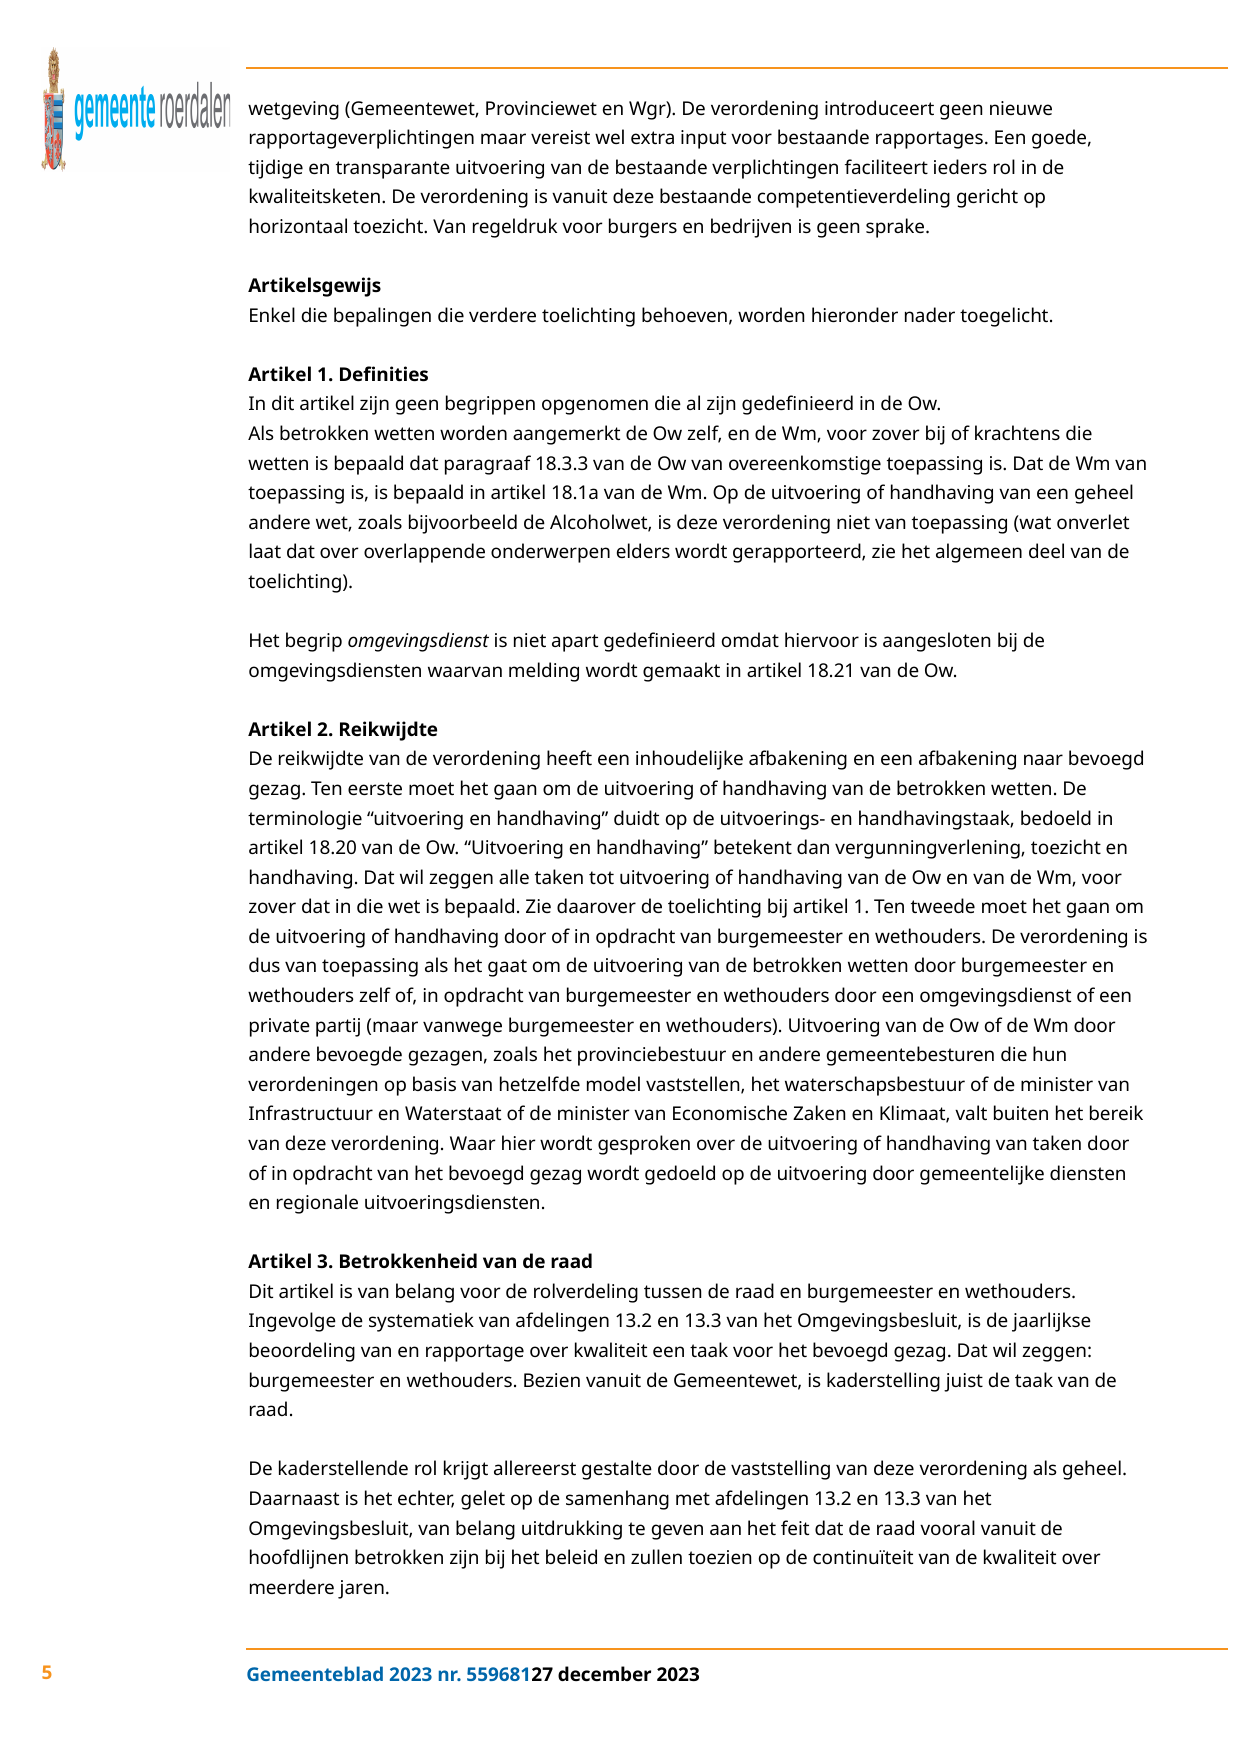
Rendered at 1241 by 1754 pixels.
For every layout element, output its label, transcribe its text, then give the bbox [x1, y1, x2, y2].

text Artikel 1. Definities [248, 361, 1152, 387]
text De kaderstellende rol krijgt allereerst gestalte door de vaststelling van deze verordening als geheel. Daarnaast is het echter, gelet op de samenhang met afdelingen 13.2 en 13.3 van het Omgevingsbesluit, van belang uitdrukking te geven aan het feit dat de raad vooral vanuit de hoofdlijnen betrokken zijn bij het beleid en zullen toezien op de continuïteit van de kwaliteit over meerdere jaren. [248, 1456, 1152, 1600]
text In dit artikel zijn geen begrippen opgenomen die al zijn gedefinieerd in de Ow. [248, 391, 1152, 416]
text Artikelsgewijs [248, 272, 1152, 298]
text wetgeving (Gemeentewet, Provinciewet en Wgr). De verordening introduceert geen nieuwe rapportageverplichtingen maar vereist wel extra input voor bestaande rapportages. Een goede, tijdige en transparante uitvoering van de bestaande verplichtingen faciliteert ieders rol in de kwaliteitsketen. De verordening is vanuit deze bestaande competentieverdeling gericht op horizontaal toezicht. Van regeldruk voor burgers en bedrijven is geen sprake. [248, 95, 1152, 239]
text Als betrokken wetten worden aangemerkt de Ow zelf, en de Wm, voor zover bij of krachtens die wetten is bepaald dat paragraaf 18.3.3 van de Ow van overeenkomstige toepassing is. Dat de Wm van toepassing is, is bepaald in artikel 18.1a van de Wm. Op de uitvoering of handhaving van een geheel andere wet, zoals bijvoorbeeld de Alcoholwet, is deze verordening niet van toepassing (wat onverlet laat dat over overlappende onderwerpen elders wordt gerapporteerd, zie het algemeen deel van de toelichting). [248, 420, 1152, 594]
picture [41, 47, 231, 172]
text De reikwijdte van de verordening heeft een inhoudelijke afbakening en een afbakening naar bevoegd gezag. Ten eerste moet het gaan om de uitvoering of handhaving van de betrokken wetten. De terminologie “uitvoering en handhaving” duidt op de uitvoerings- en handhavingstaak, bedoeld in artikel 18.20 van de Ow. “Uitvoering en handhaving” betekent dan vergunningverlening, toezicht en handhaving. Dat wil zeggen alle taken tot uitvoering of handhaving van de Ow en van de Wm, voor zover dat in die wet is bepaald. Zie daarover de toelichting bij artikel 1. Ten tweede moet het gaan om de uitvoering of handhaving door of in opdracht van burgemeester en wethouders. De verordening is dus van toepassing als het gaat om de uitvoering van de betrokken wetten door burgemeester en wethouders zelf of, in opdracht van burgemeester en wethouders door een omgevingsdienst of een private partij (maar vanwege burgemeester en wethouders). Uitvoering van de Ow of de Wm door andere bevoegde gezagen, zoals het provinciebestuur en andere gemeentebesturen die hun verordeningen op basis van hetzelfde model vaststellen, het waterschapsbestuur of de minister van Infrastructuur en Waterstaat of de minister van Economische Zaken en Klimaat, valt buiten het bereik van deze verordening. Waar hier wordt gesproken over de uitvoering of handhaving van taken door of in opdracht van het bevoegd gezag wordt gedoeld op de uitvoering door gemeentelijke diensten en regionale uitvoeringsdiensten. [248, 746, 1152, 1215]
text Dit artikel is van belang voor de rolverdeling tussen de raad en burgemeester en wethouders. Ingevolge de systematiek van afdelingen 13.2 en 13.3 van het Omgevingsbesluit, is de jaarlijkse beoordeling van en rapportage over kwaliteit een taak voor het bevoegd gezag. Dat wil zeggen: burgemeester en wethouders. Bezien vanuit de Gemeentewet, is kaderstelling juist de taak van de raad. [248, 1278, 1152, 1422]
text Artikel 2. Reikwijdte [248, 716, 1152, 742]
text Artikel 3. Betrokkenheid van de raad [248, 1248, 1152, 1274]
text Het begrip omgevingsdienst is niet apart gedefinieerd omdat hiervoor is aangesloten bij de omgevingsdiensten waarvan melding wordt gemaakt in artikel 18.21 van de Ow. [248, 627, 1152, 683]
text Enkel die bepalingen die verdere toelichting behoeven, worden hieronder nader toegelicht. [248, 302, 1152, 328]
